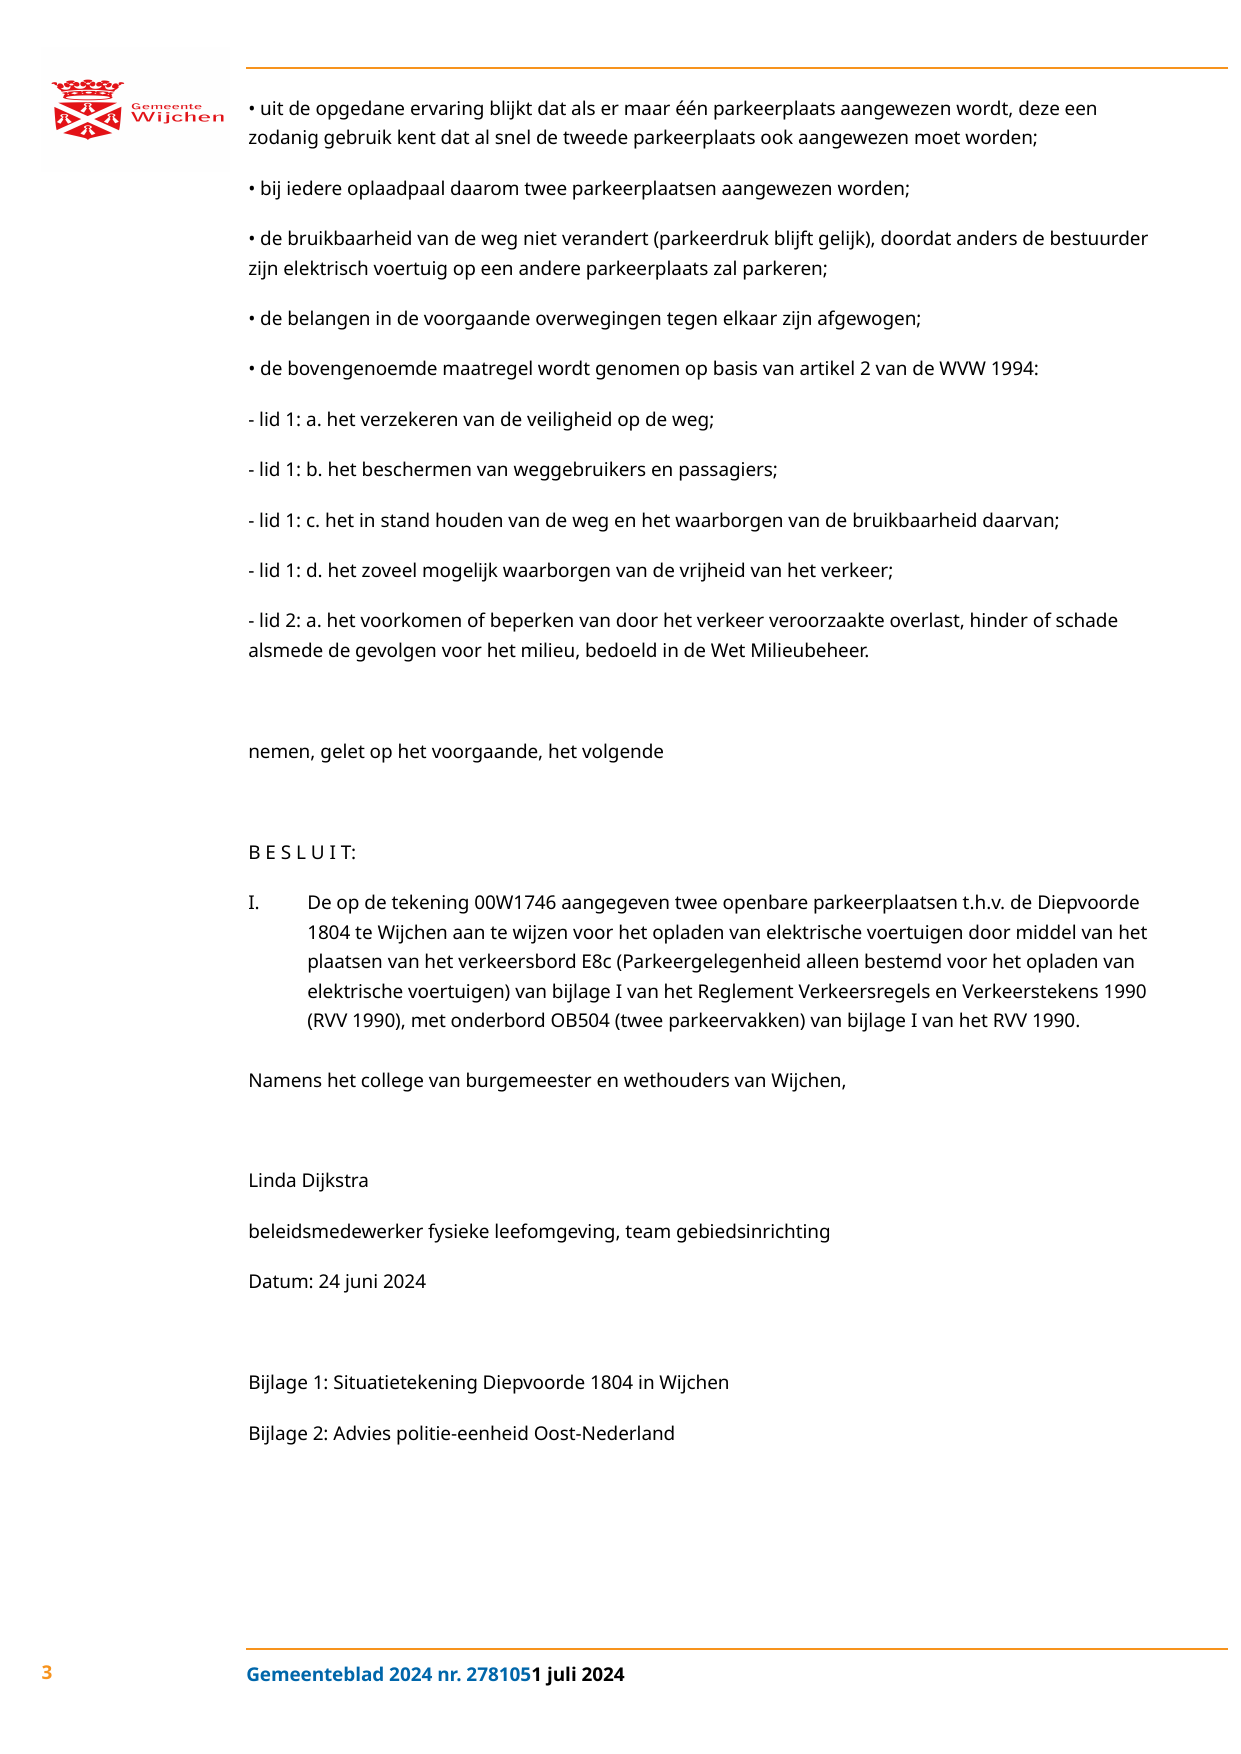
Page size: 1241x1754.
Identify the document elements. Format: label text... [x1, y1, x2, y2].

text • bij iedere oplaadpaal daarom twee parkeerplaatsen aangewezen worden; [248, 175, 1152, 201]
text Datum: 24 juni 2024 [248, 1268, 1152, 1294]
text • uit de opgedane ervaring blijkt dat als er maar één parkeerplaats aangewezen wordt, deze een zodanig gebruik kent dat al snel de tweede parkeerplaats ook aangewezen moet worden; [248, 95, 1152, 150]
text Linda Dijkstra [248, 1168, 1152, 1193]
text beleidsmedewerker fysieke leefomgeving, team gebiedsinrichting [248, 1218, 1152, 1244]
text Bijlage 1: Situatietekening Diepvoorde 1804 in Wijchen [248, 1369, 1152, 1395]
picture [41, 47, 231, 172]
list De op de tekening 00W1746 aangegeven twee openbare parkeerplaatsen t.h.v. de Diepvoorde 1804 te Wijchen aan te wijzen voor het opladen van elektrische voertuigen door middel van het plaatsen van het verkeersbord E8c (Parkeergelegenheid alleen bestemd voor het opladen van elektrische voertuigen) van bijlage I van het Reglement Verkeersregels en Verkeerstekens 1990 (RVV 1990), met onderbord OB504 (twee parkeervakken) van bijlage I van het RVV 1990. [248, 889, 1152, 1033]
text Bijlage 2: Advies politie-eenheid Oost-Nederland [248, 1420, 1152, 1446]
text B E S L U I T: [248, 839, 1152, 865]
text - lid 1: c. het in stand houden van de weg en het waarborgen van de bruikbaarheid daarvan; [248, 507, 1152, 533]
text Namens het college van burgemeester en wethouders van Wijchen, [248, 1067, 1152, 1093]
text - lid 2: a. het voorkomen of beperken van door het verkeer veroorzaakte overlast, hinder of schade alsmede de gevolgen voor het milieu, bedoeld in de Wet Milieubeheer. [248, 608, 1152, 663]
text • de bruikbaarheid van de weg niet verandert (parkeerdruk blijft gelijk), doordat anders de bestuurder zijn elektrisch voertuig op een andere parkeerplaats zal parkeren; [248, 225, 1152, 281]
text • de bovengenoemde maatregel wordt genomen op basis van artikel 2 van de WVW 1994: [248, 356, 1152, 381]
text - lid 1: d. het zoveel mogelijk waarborgen van de vrijheid van het verkeer; [248, 557, 1152, 583]
text - lid 1: b. het beschermen van weggebruikers en passagiers; [248, 456, 1152, 482]
text nemen, gelet op het voorgaande, het volgende [248, 738, 1152, 764]
text • de belangen in de voorgaande overwegingen tegen elkaar zijn afgewogen; [248, 305, 1152, 331]
text - lid 1: a. het verzekeren van de veiligheid op de weg; [248, 406, 1152, 432]
